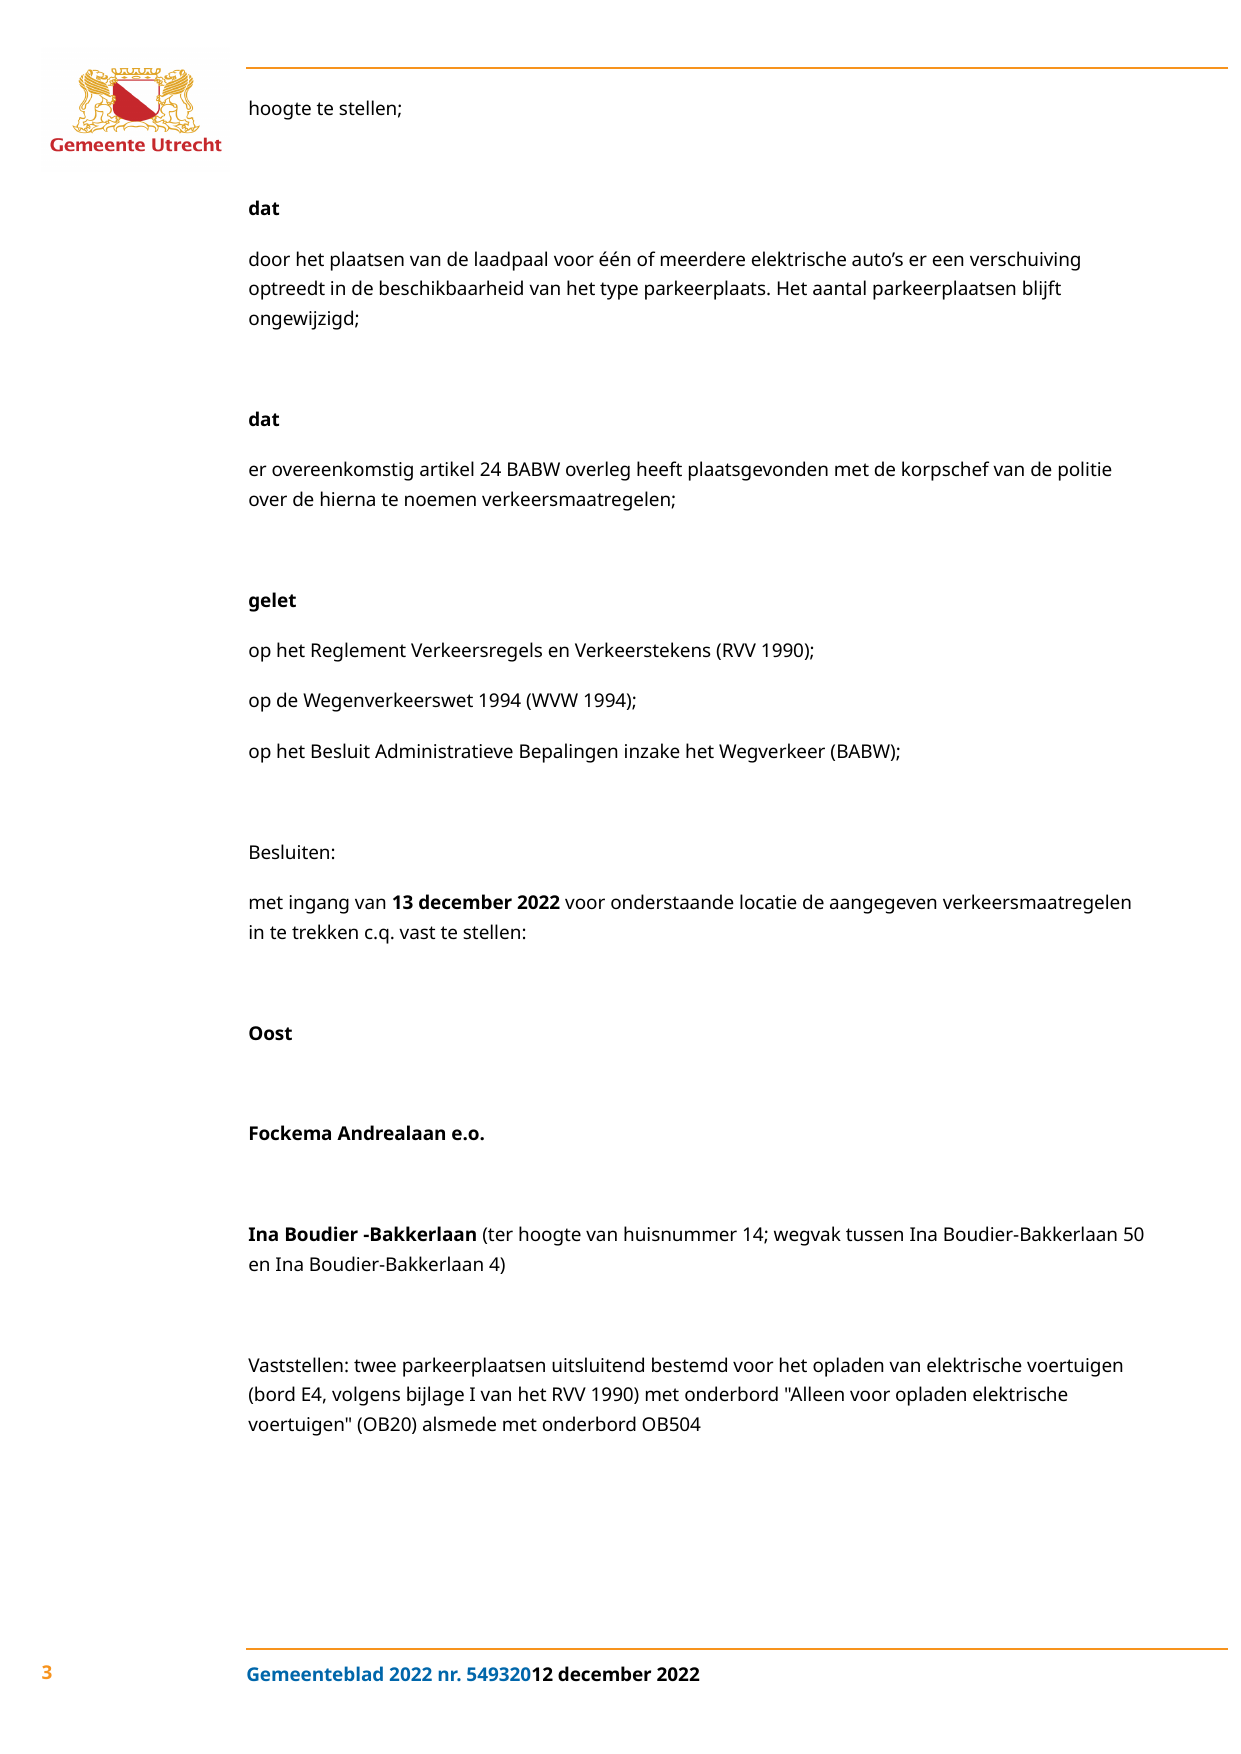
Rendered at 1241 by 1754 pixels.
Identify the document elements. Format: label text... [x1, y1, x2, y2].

text Vaststellen: twee parkeerplaatsen uitsluitend bestemd voor het opladen van elektrische voertuigen (bord E4, volgens bijlage I van het RVV 1990) met onderbord "Alleen voor opladen elektrische voertuigen" (OB20) alsmede met onderbord OB504 [248, 1352, 1152, 1437]
text op het Reglement Verkeersregels en Verkeerstekens (RVV 1990); [248, 637, 1152, 663]
text hoogte te stellen; [248, 95, 1152, 121]
text dat [248, 196, 1152, 221]
text Ina Boudier -Bakkerlaan (ter hoogte van huisnummer 14; wegvak tussen Ina Boudier-Bakkerlaan 50 en Ina Boudier-Bakkerlaan 4) [248, 1221, 1152, 1277]
text door het plaatsen van de laadpaal voor één of meerdere elektrische auto’s er een verschuiving optreedt in de beschikbaarheid van het type parkeerplaats. Het aantal parkeerplaatsen blijft ongewijzigd; [248, 246, 1152, 331]
text dat [248, 406, 1152, 432]
picture [41, 47, 231, 172]
text Fockema Andrealaan e.o. [248, 1121, 1152, 1146]
text er overeenkomstig artikel 24 BABW overleg heeft plaatsgevonden met de korpschef van de politie over de hierna te noemen verkeersmaatregelen; [248, 456, 1152, 512]
text met ingang van 13 december 2022 voor onderstaande locatie de aangegeven verkeersmaatregelen in te trekken c.q. vast te stellen: [248, 889, 1152, 945]
text gelet [248, 587, 1152, 613]
text op de Wegenverkeerswet 1994 (WVW 1994); [248, 688, 1152, 713]
text Besluiten: [248, 839, 1152, 865]
text Oost [248, 1020, 1152, 1046]
text op het Besluit Administratieve Bepalingen inzake het Wegverkeer (BABW); [248, 738, 1152, 764]
